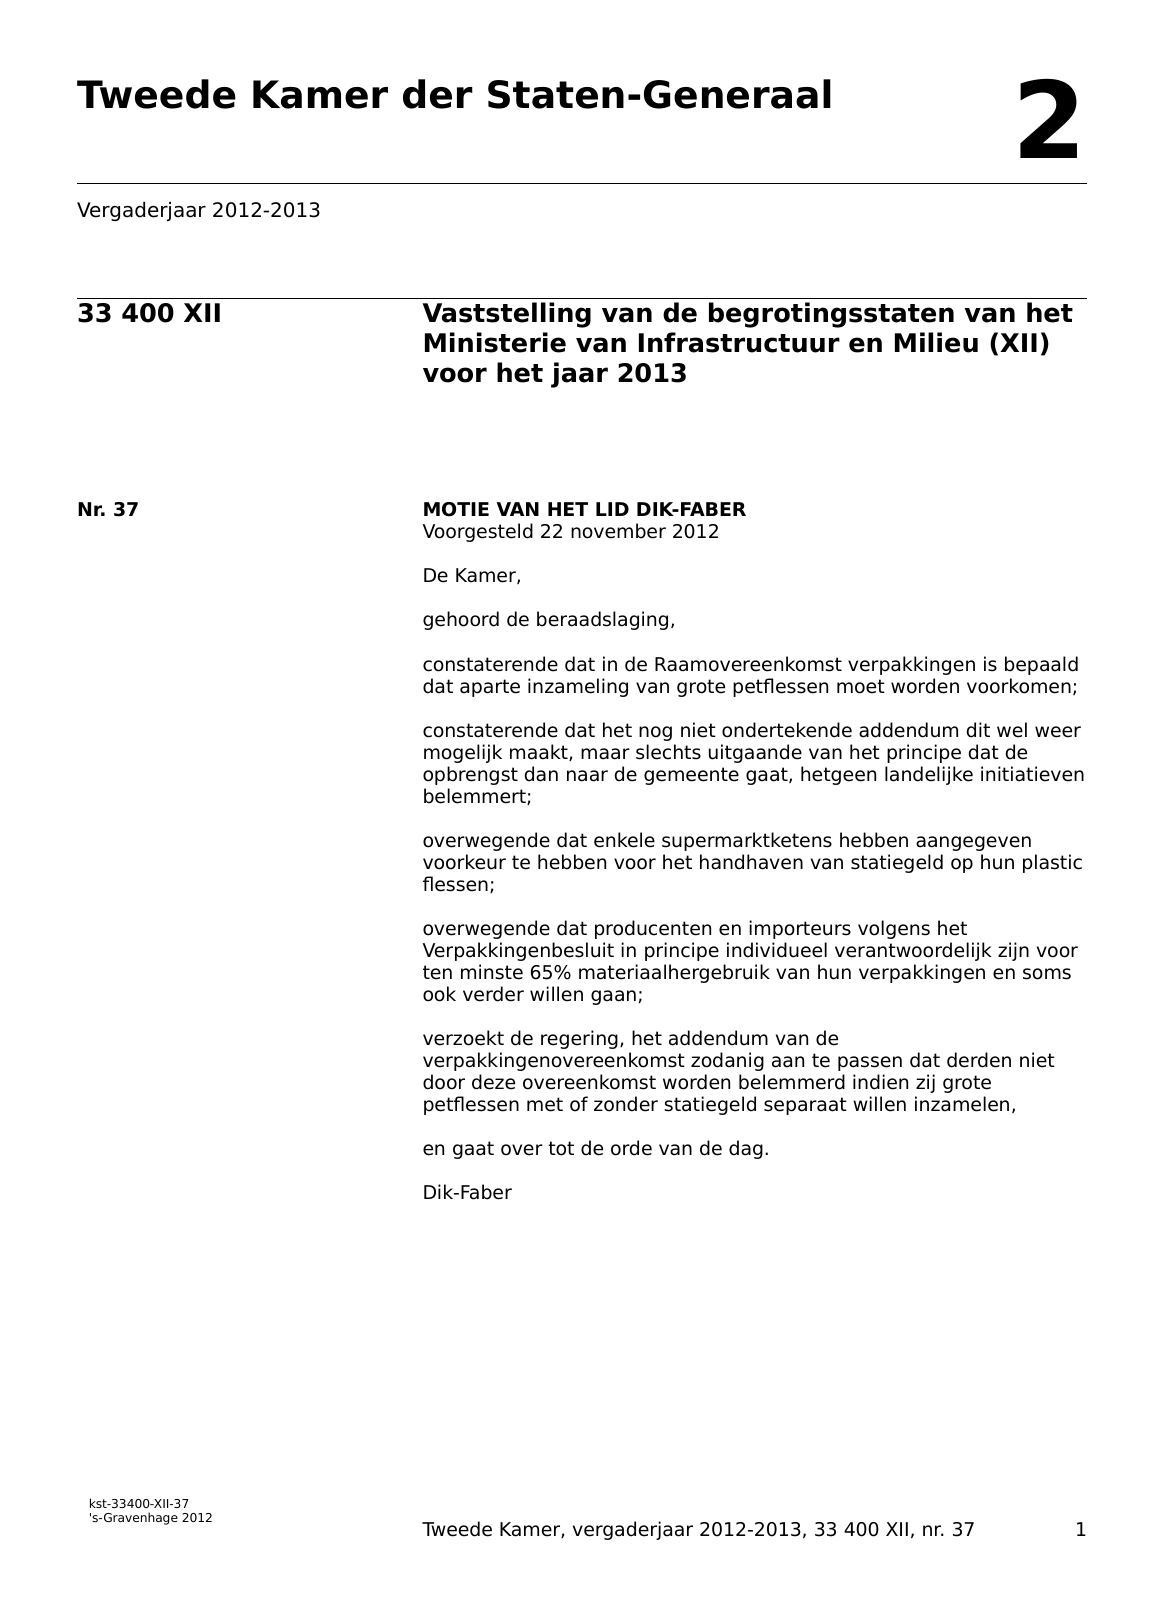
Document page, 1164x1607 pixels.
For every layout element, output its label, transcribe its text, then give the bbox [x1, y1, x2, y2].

table_cell Vergaderjaar 2012-2013 [77, 184, 1087, 298]
text constaterende dat het nog niet ondertekende addendum dit wel weer mogelijk maakt, maar slechts uitgaande van het principe dat de opbrengst dan naar de gemeente gaat, hetgeen landelijke initiatieven belemmert; [422, 720, 1087, 808]
text Voorgesteld 22 november 2012 [422, 521, 1087, 543]
text Dik-Faber [422, 1182, 1087, 1204]
subtitle Nr. 37 MOTIE VAN HET LID DIK-FABER [77, 499, 1087, 521]
text kst-33400-XII-37 [88, 1497, 323, 1511]
text verzoekt de regering, het addendum van de verpakkingenovereenkomst zodanig aan te passen dat derden niet door deze overeenkomst worden belemmerd indien zij grote petflessen met of zonder statiegeld separaat willen inzamelen, [422, 1028, 1087, 1116]
text overwegende dat enkele supermarktketens hebben aangegeven voorkeur te hebben voor het handhaven van statiegeld op hun plastic flessen; [422, 830, 1087, 896]
text gehoord de beraadslaging, [422, 609, 1087, 631]
text 's-Gravenhage 2012 [88, 1511, 323, 1525]
table_header 2 [886, 59, 1087, 183]
text De Kamer, [422, 565, 1087, 587]
text overwegende dat producenten en importeurs volgens het Verpakkingenbesluit in principe individueel verantwoordelijk zijn voor ten minste 65% materiaalhergebruik van hun verpakkingen en soms ook verder willen gaan; [422, 918, 1087, 1006]
text constaterende dat in de Raamovereenkomst verpakkingen is bepaald dat aparte inzameling van grote petflessen moet worden voorkomen; [422, 653, 1087, 697]
subtitle 33 400 XII Vaststelling van de begrotingsstaten van het Ministerie van Infrastructuur en Milieu (XII) voor het jaar 2013 [77, 299, 1087, 388]
text en gaat over tot de orde van de dag. [422, 1138, 1087, 1160]
table_header Tweede Kamer der Staten-Generaal [77, 59, 886, 183]
